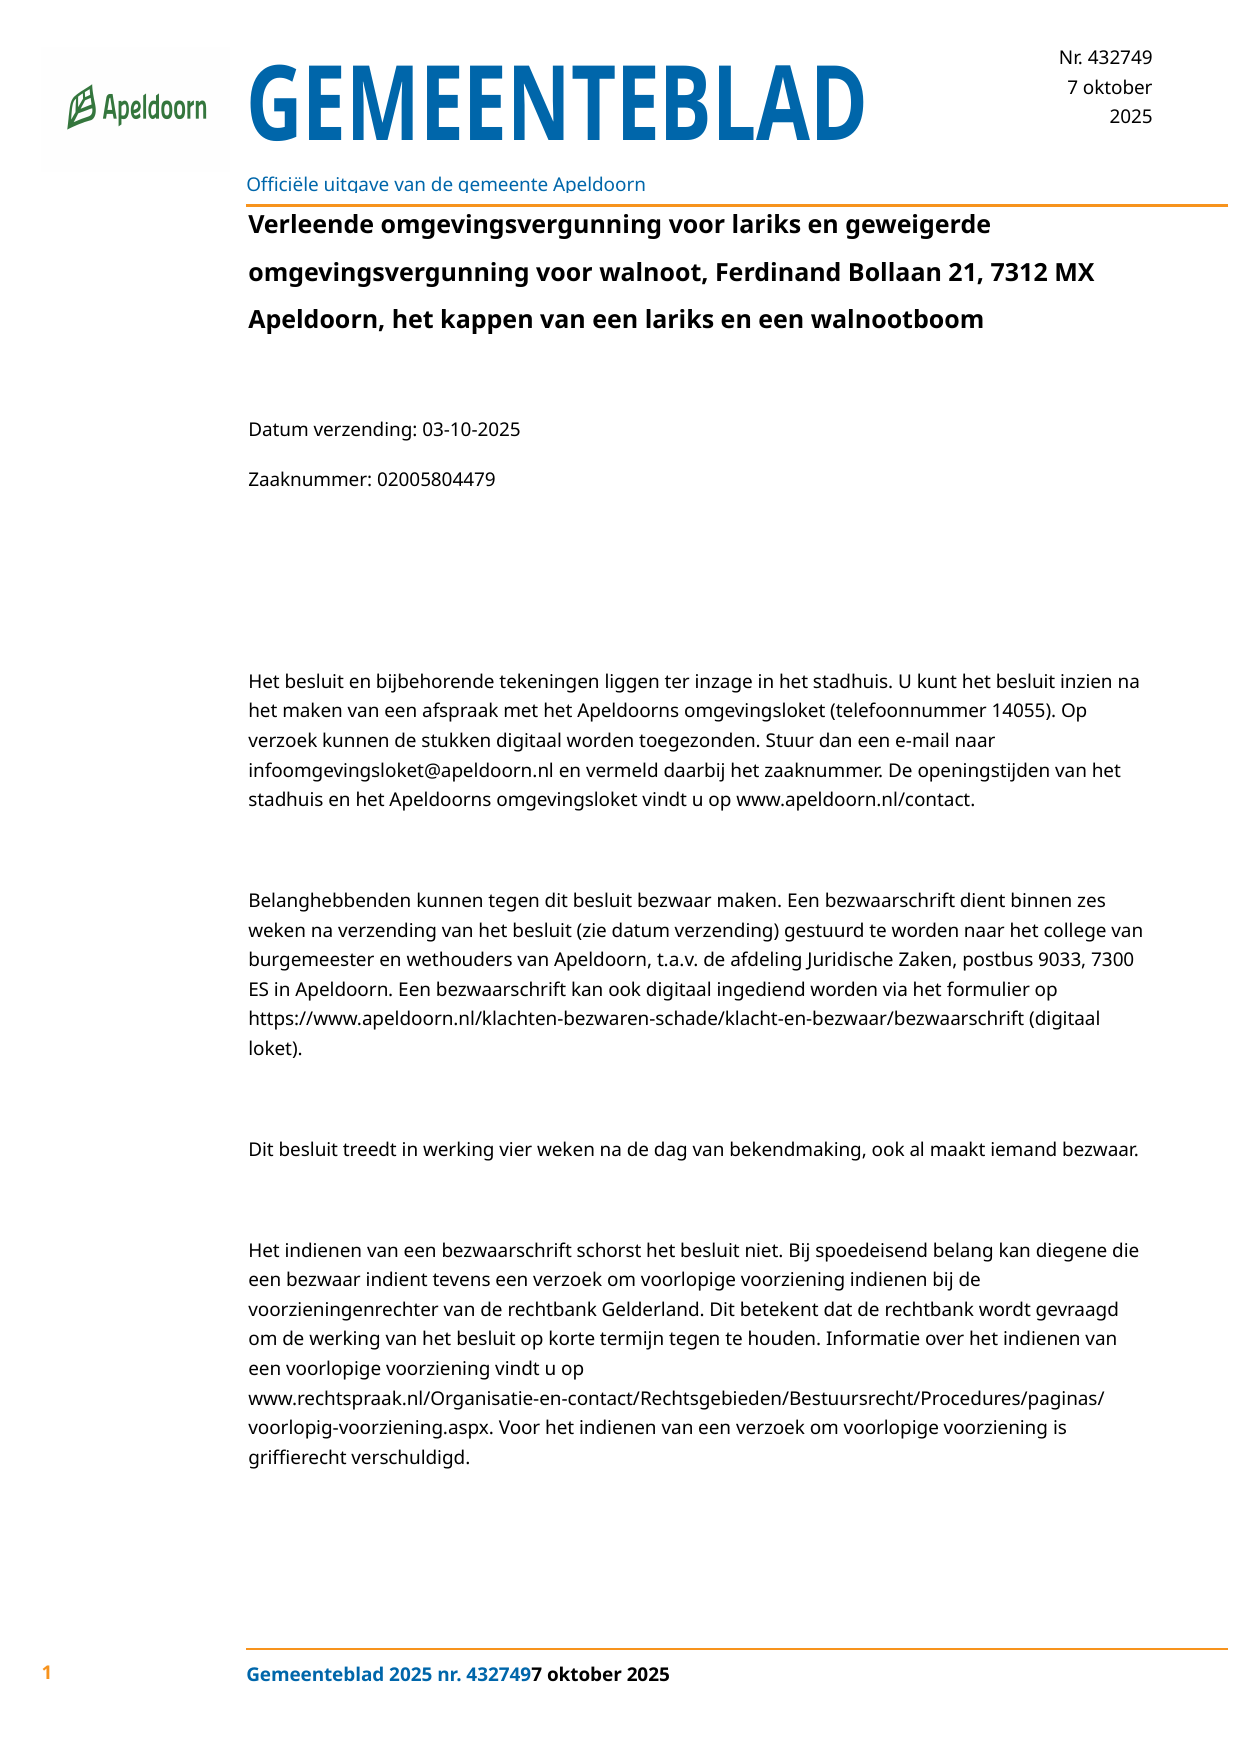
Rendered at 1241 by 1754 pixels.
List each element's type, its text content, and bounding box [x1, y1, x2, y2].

text Het besluit en bijbehorende tekeningen liggen ter inzage in het stadhuis. U kunt het besluit inzien na het maken van een afspraak met het Apeldoorns omgevingsloket (telefoonnummer 14055). Op verzoek kunnen de stukken digitaal worden toegezonden. Stuur dan een e-mail naar infoomgevingsloket@apeldoorn.nl en vermeld daarbij het zaaknummer. De openingstijden van het stadhuis en het Apeldoorns omgevingsloket vindt u op www.apeldoorn.nl/contact. [248, 668, 1152, 812]
picture [41, 47, 231, 172]
text Belanghebbenden kunnen tegen dit besluit bezwaar maken. Een bezwaarschrift dient binnen zes weken na verzending van het besluit (zie datum verzending) gestuurd te worden naar het college van burgemeester en wethouders van Apeldoorn, t.a.v. de afdeling Juridische Zaken, postbus 9033, 7300 ES in Apeldoorn. Een bezwaarschrift kan ook digitaal ingediend worden via het formulier op https://www.apeldoorn.nl/klachten-bezwaren-schade/klacht-en-bezwaar/bezwaarschrift (digitaal loket). [248, 887, 1152, 1061]
text Datum verzending: 03-10-2025 [248, 416, 1152, 442]
text Verleende omgevingsvergunning voor lariks en geweigerde omgevingsvergunning voor walnoot, Ferdinand Bollaan 21, 7312 MX Apeldoorn, het kappen van een lariks en een walnootboom [248, 207, 1152, 336]
text Zaaknummer: 02005804479 [248, 466, 1152, 492]
text Dit besluit treedt in werking vier weken na de dag van bekendmaking, ook al maakt iemand bezwaar. [248, 1136, 1152, 1162]
text Het indienen van een bezwaarschrift schorst het besluit niet. Bij spoedeisend belang kan diegene die een bezwaar indient tevens een verzoek om voorlopige voorziening indienen bij de voorzieningenrechter van de rechtbank Gelderland. Dit betekent dat de rechtbank wordt gevraagd om de werking van het besluit op korte termijn tegen te houden. Informatie over het indienen van een voorlopige voorziening vindt u op www.rechtspraak.nl/Organisatie-en-contact/Rechtsgebieden/Bestuursrecht/Procedures/paginas/voorlopig-voorziening.aspx. Voor het indienen van een verzoek om voorlopige voorziening is griffierecht verschuldigd. [248, 1237, 1152, 1469]
